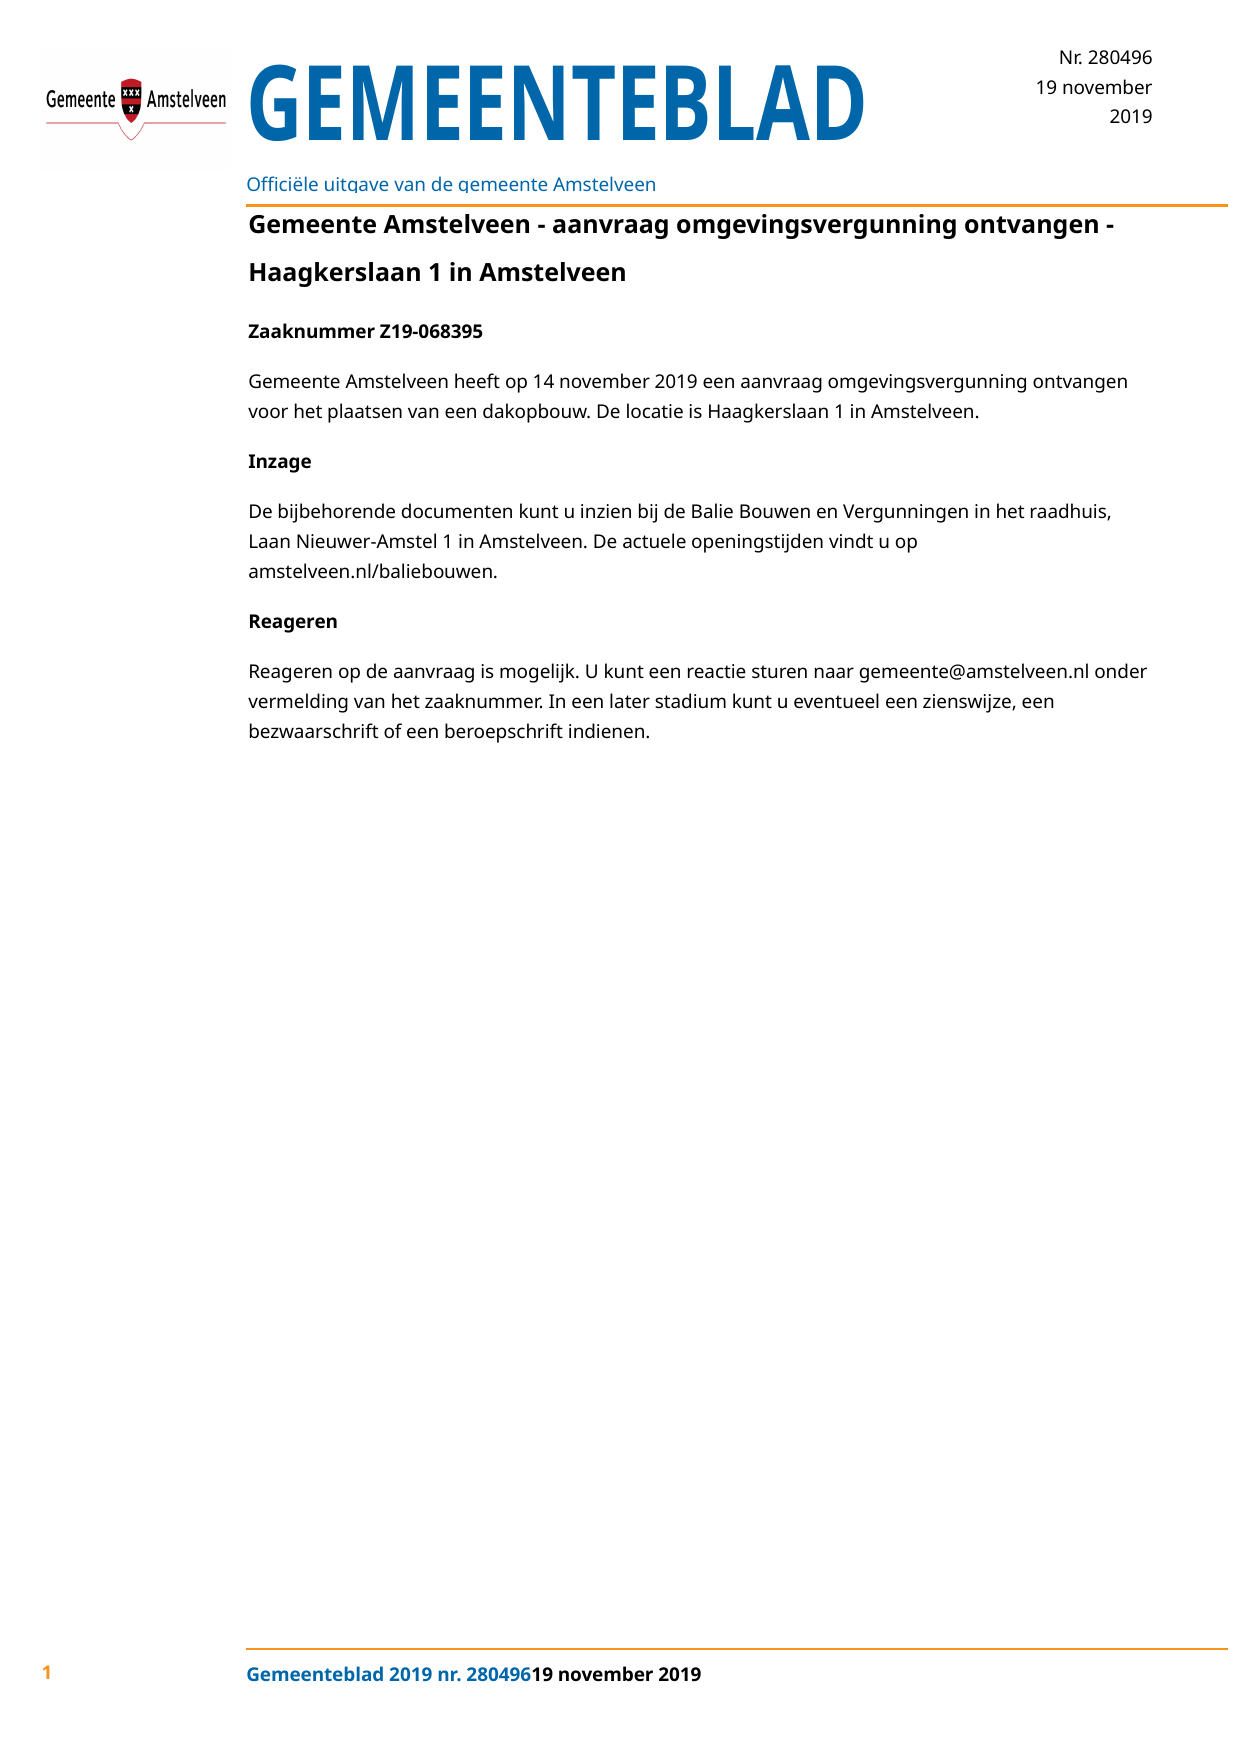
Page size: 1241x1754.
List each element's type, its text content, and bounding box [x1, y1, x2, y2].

text Reageren [248, 608, 1152, 634]
text Gemeente Amstelveen - aanvraag omgevingsvergunning ontvangen - Haagkerslaan 1 in Amstelveen [248, 207, 1152, 288]
text Zaaknummer Z19-068395 [248, 318, 1152, 344]
text Inzage [248, 448, 1152, 474]
picture [41, 47, 231, 172]
text De bijbehorende documenten kunt u inzien bij de Balie Bouwen en Vergunningen in het raadhuis, Laan Nieuwer-Amstel 1 in Amstelveen. De actuele openingstijden vindt u op amstelveen.nl/baliebouwen. [248, 499, 1152, 584]
text Reageren op de aanvraag is mogelijk. U kunt een reactie sturen naar gemeente@amstelveen.nl onder vermelding van het zaaknummer. In een later stadium kunt u eventueel een zienswijze, een bezwaarschrift of een beroepschrift indienen. [248, 659, 1152, 744]
text Gemeente Amstelveen heeft op 14 november 2019 een aanvraag omgevingsvergunning ontvangen voor het plaatsen van een dakopbouw. De locatie is Haagkerslaan 1 in Amstelveen. [248, 368, 1152, 424]
